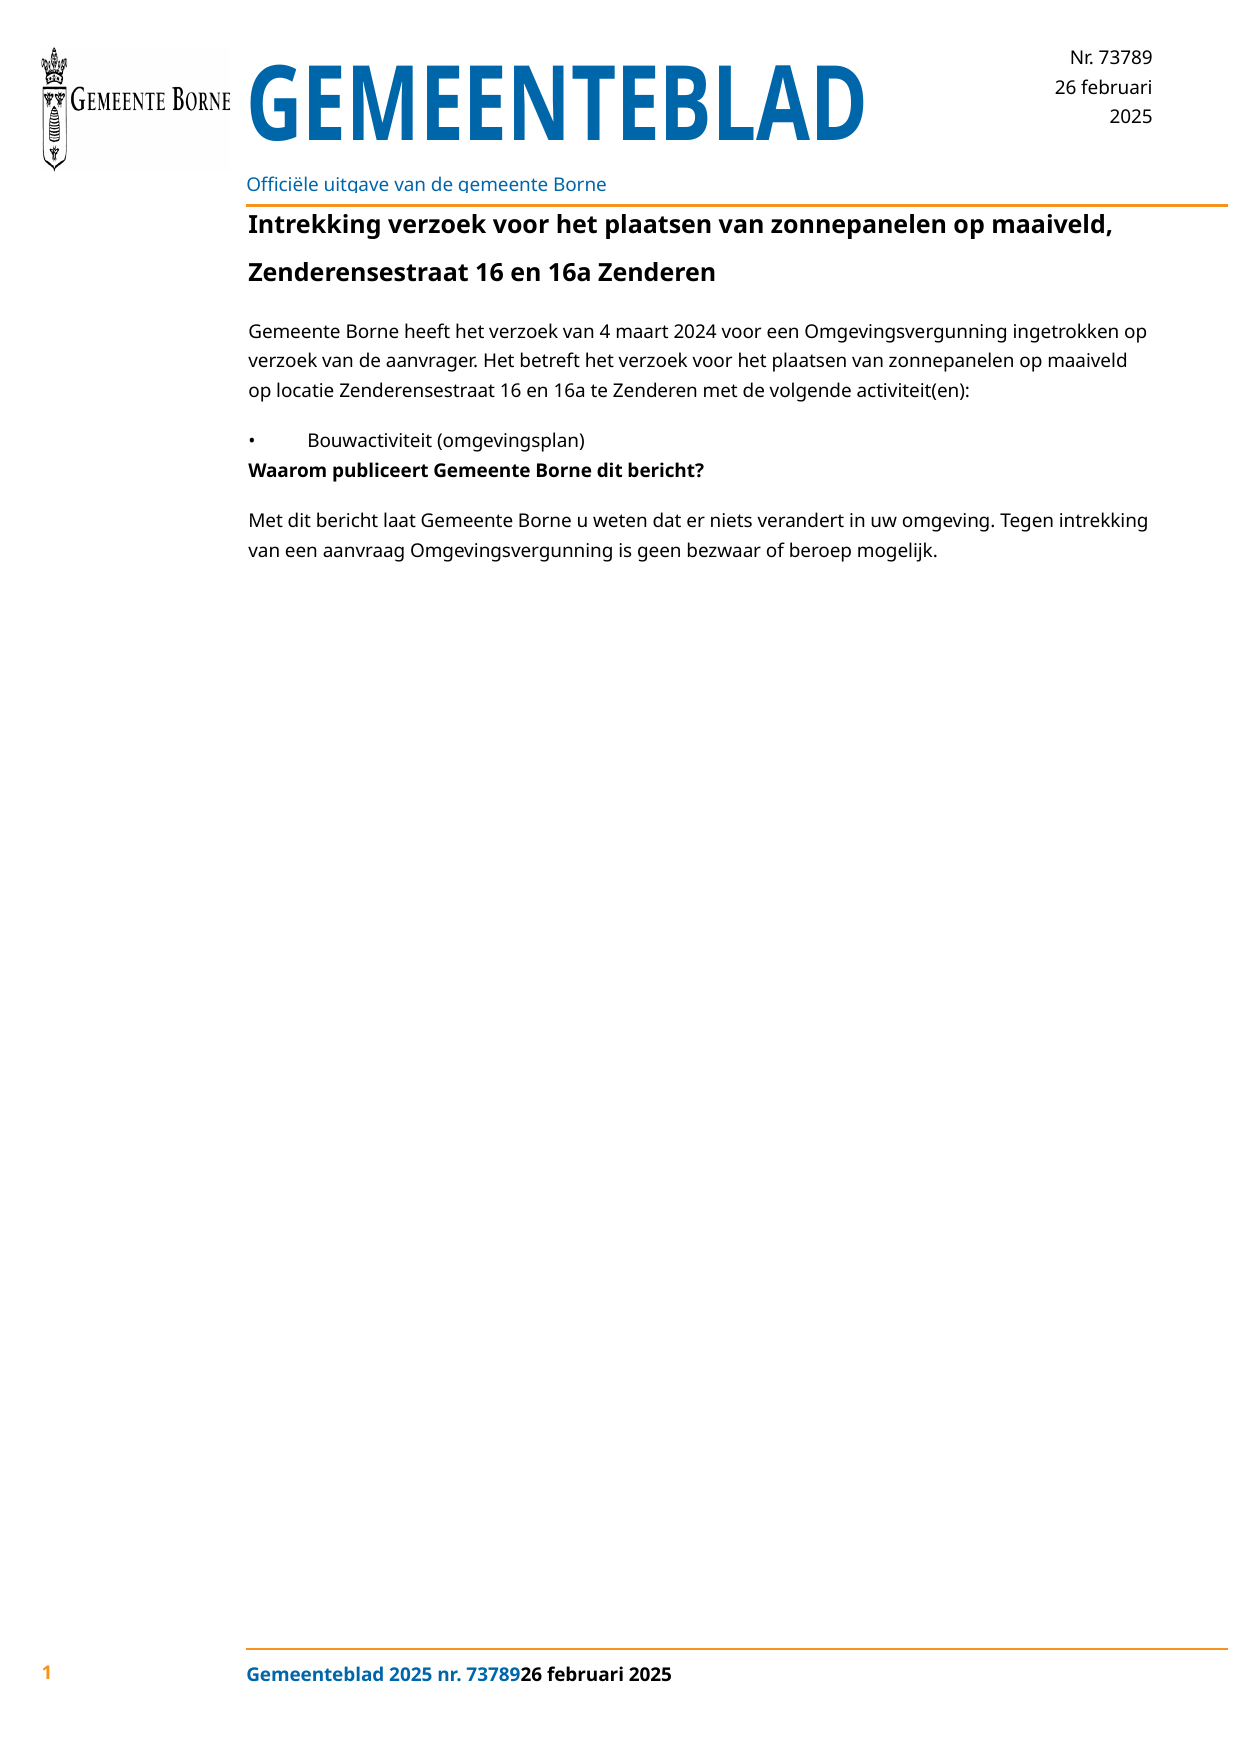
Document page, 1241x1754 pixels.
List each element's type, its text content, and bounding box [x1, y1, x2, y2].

text Met dit bericht laat Gemeente Borne u weten dat er niets verandert in uw omgeving. Tegen intrekking van een aanvraag Omgevingsvergunning is geen bezwaar of beroep mogelijk. [248, 507, 1152, 563]
text Intrekking verzoek voor het plaatsen van zonnepanelen op maaiveld, Zenderensestraat 16 en 16a Zenderen [248, 207, 1152, 288]
text Waarom publiceert Gemeente Borne dit bericht? [248, 457, 1152, 483]
picture [41, 47, 231, 172]
text Gemeente Borne heeft het verzoek van 4 maart 2024 voor een Omgevingsvergunning ingetrokken op verzoek van de aanvrager. Het betreft het verzoek voor het plaatsen van zonnepanelen op maaiveld op locatie Zenderensestraat 16 en 16a te Zenderen met de volgende activiteit(en): [248, 318, 1152, 403]
list Bouwactiviteit (omgevingsplan) [248, 427, 1152, 453]
